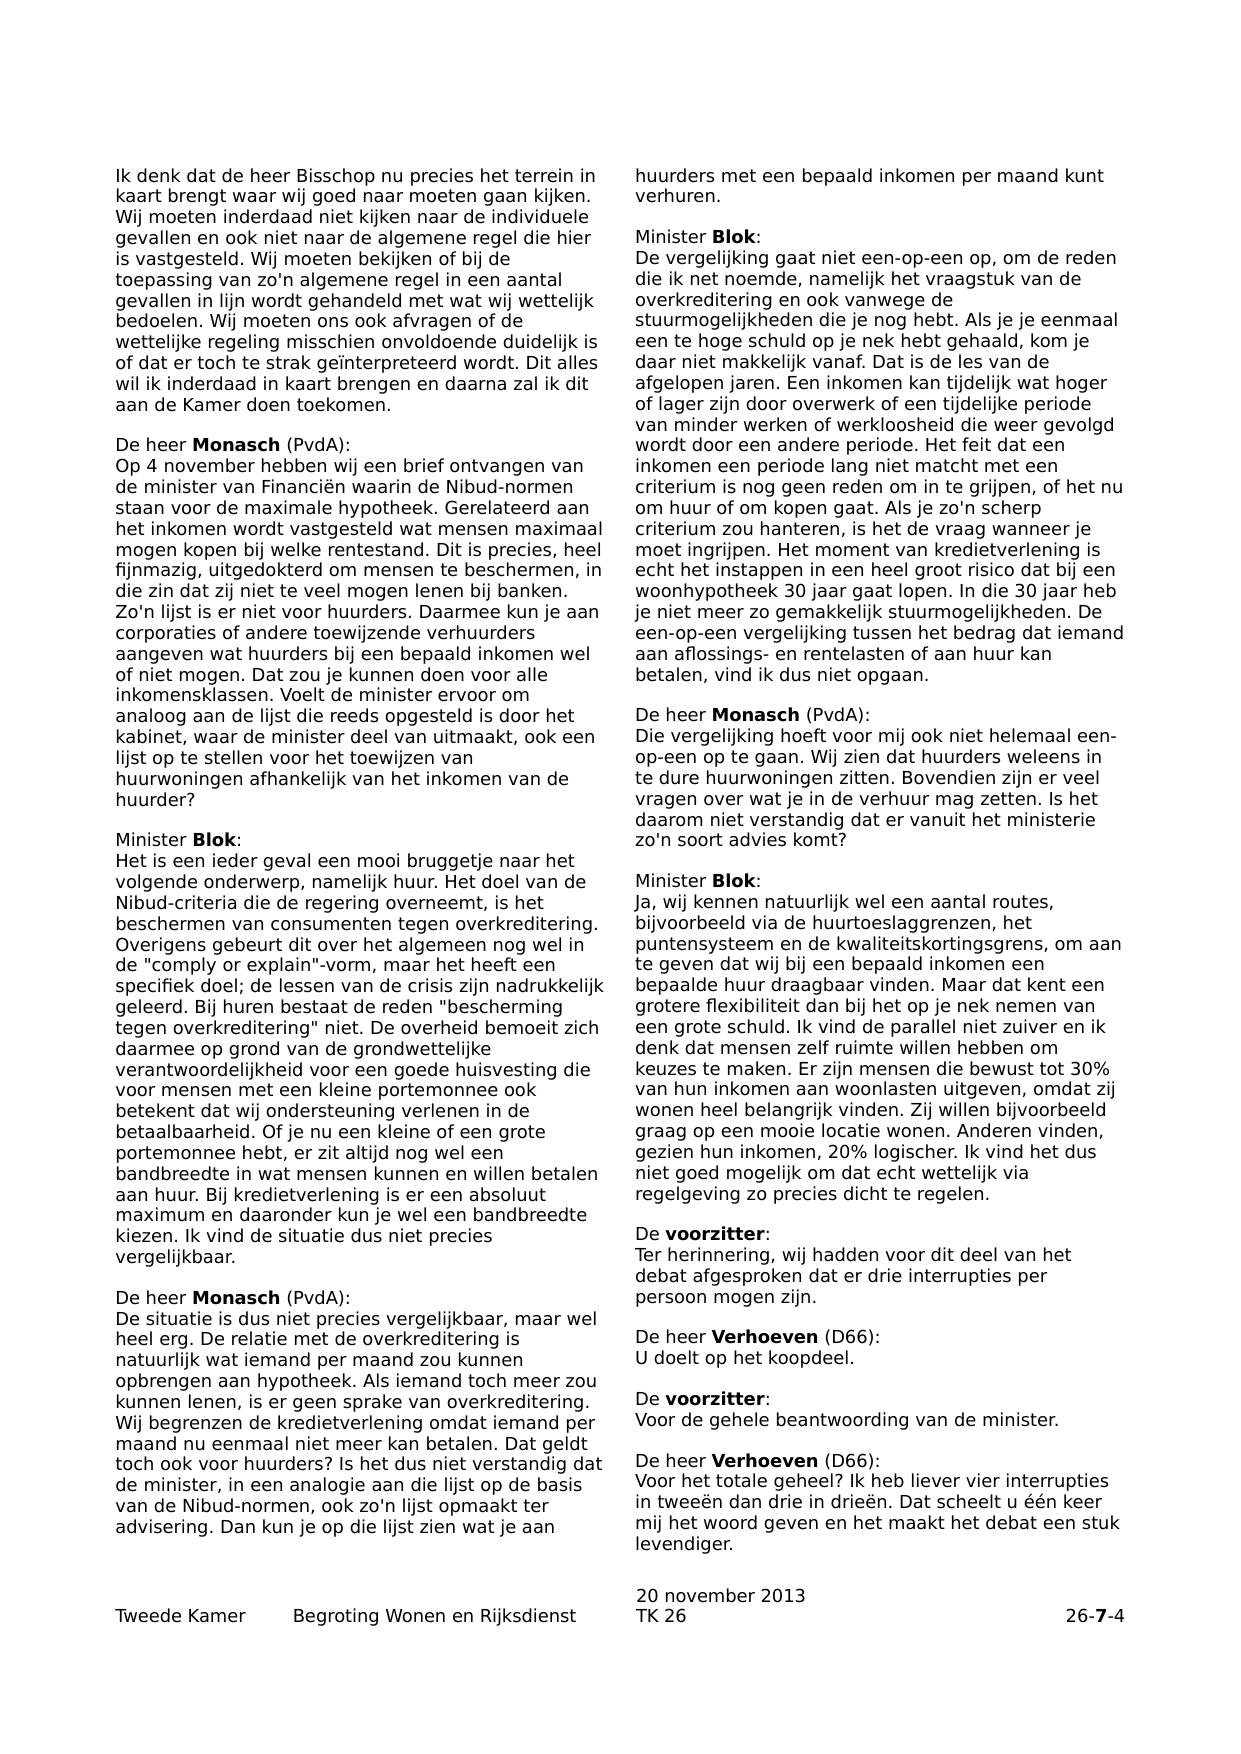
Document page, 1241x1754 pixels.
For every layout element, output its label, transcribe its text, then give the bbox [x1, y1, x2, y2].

text Ja, wij kennen natuurlijk wel een aantal routes, bijvoorbeeld via de huurtoeslaggrenzen, het puntensysteem en de kwaliteitskortingsgrens, om aan te geven dat wij bij een bepaald inkomen een bepaalde huur draagbaar vinden. Maar dat kent een grotere flexibiliteit dan bij het op je nek nemen van een grote schuld. Ik vind de parallel niet zuiver en ik denk dat mensen zelf ruimte willen hebben om keuzes te maken. Er zijn mensen die bewust tot 30% van hun inkomen aan woonlasten uitgeven, omdat zij wonen heel belangrijk vinden. Zij willen bijvoorbeeld graag op een mooie locatie wonen. Anderen vinden, gezien hun inkomen, 20% logischer. Ik vind het dus niet goed mogelijk om dat echt wettelijk via regelgeving zo precies dicht te regelen. [635, 892, 1125, 1204]
text Minister Blok: [635, 227, 1125, 248]
text De voorzitter: [635, 1224, 1125, 1245]
text huurders met een bepaald inkomen per maand kunt verhuren. [635, 165, 1125, 207]
text Ik denk dat de heer Bisschop nu precies het terrein in kaart brengt waar wij goed naar moeten gaan kijken. Wij moeten inderdaad niet kijken naar de individuele gevallen en ook niet naar de algemene regel die hier is vastgesteld. Wij moeten bekijken of bij de toepassing van zo'n algemene regel in een aantal gevallen in lijn wordt gehandeld met wat wij wettelijk bedoelen. Wij moeten ons ook afvragen of de wettelijke regeling misschien onvoldoende duidelijk is of dat er toch te strak geïnterpreteerd wordt. Dit alles wil ik inderdaad in kaart brengen en daarna zal ik dit aan de Kamer doen toekomen. [115, 165, 605, 415]
text De voorzitter: [635, 1389, 1125, 1410]
text De heer Monasch (PvdA): [115, 435, 605, 456]
text De heer Monasch (PvdA): [635, 705, 1125, 726]
text De heer Verhoeven (D66): [635, 1451, 1125, 1471]
text Minister Blok: [115, 830, 605, 851]
text U doelt op het koopdeel. [635, 1348, 1125, 1369]
text Voor het totale geheel? Ik heb liever vier interrupties in tweeën dan drie in drieën. Dat scheelt u één keer mij het woord geven en het maakt het debat een stuk levendiger. [635, 1471, 1125, 1554]
text Ter herinnering, wij hadden voor dit deel van het debat afgesproken dat er drie interrupties per persoon mogen zijn. [635, 1245, 1125, 1307]
text Op 4 november hebben wij een brief ontvangen van de minister van Financiën waarin de Nibud-normen staan voor de maximale hypotheek. Gerelateerd aan het inkomen wordt vastgesteld wat mensen maximaal mogen kopen bij welke rentestand. Dit is precies, heel fijnmazig, uitgedokterd om mensen te beschermen, in die zin dat zij niet te veel mogen lenen bij banken. Zo'n lijst is er niet voor huurders. Daarmee kun je aan corporaties of andere toewijzende verhuurders aangeven wat huurders bij een bepaald inkomen wel of niet mogen. Dat zou je kunnen doen voor alle inkomensklassen. Voelt de minister ervoor om analoog aan de lijst die reeds opgesteld is door het kabinet, waar de minister deel van uitmaakt, ook een lijst op te stellen voor het toewijzen van huurwoningen afhankelijk van het inkomen van de huurder? [115, 456, 605, 810]
text De situatie is dus niet precies vergelijkbaar, maar wel heel erg. De relatie met de overkreditering is natuurlijk wat iemand per maand zou kunnen opbrengen aan hypotheek. Als iemand toch meer zou kunnen lenen, is er geen sprake van overkreditering. Wij begrenzen de kredietverlening omdat iemand per maand nu eenmaal niet meer kan betalen. Dat geldt toch ook voor huurders? Is het dus niet verstandig dat de minister, in een analogie aan die lijst op de basis van de Nibud-normen, ook zo'n lijst opmaakt ter advisering. Dan kun je op die lijst zien wat je aan [115, 1308, 605, 1537]
text De heer Verhoeven (D66): [635, 1327, 1125, 1348]
text Die vergelijking hoeft voor mij ook niet helemaal een-op-een op te gaan. Wij zien dat huurders weleens in te dure huurwoningen zitten. Bovendien zijn er veel vragen over wat je in de verhuur mag zetten. Is het daarom niet verstandig dat er vanuit het ministerie zo'n soort advies komt? [635, 726, 1125, 851]
text Voor de gehele beantwoording van de minister. [635, 1410, 1125, 1431]
text Minister Blok: [635, 871, 1125, 892]
text De heer Monasch (PvdA): [115, 1288, 605, 1308]
text Het is een ieder geval een mooi bruggetje naar het volgende onderwerp, namelijk huur. Het doel van de Nibud-criteria die de regering overneemt, is het beschermen van consumenten tegen overkreditering. Overigens gebeurt dit over het algemeen nog wel in de "comply or explain"-vorm, maar het heeft een specifiek doel; de lessen van de crisis zijn nadrukkelijk geleerd. Bij huren bestaat de reden "bescherming tegen overkreditering" niet. De overheid bemoeit zich daarmee op grond van de grondwettelijke verantwoordelijkheid voor een goede huisvesting die voor mensen met een kleine portemonnee ook betekent dat wij ondersteuning verlenen in de betaalbaarheid. Of je nu een kleine of een grote portemonnee hebt, er zit altijd nog wel een bandbreedte in wat mensen kunnen en willen betalen aan huur. Bij kredietverlening is er een absoluut maximum en daaronder kun je wel een bandbreedte kiezen. Ik vind de situatie dus niet precies vergelijkbaar. [115, 851, 605, 1268]
text De vergelijking gaat niet een-op-een op, om de reden die ik net noemde, namelijk het vraagstuk van de overkreditering en ook vanwege de stuurmogelijkheden die je nog hebt. Als je je eenmaal een te hoge schuld op je nek hebt gehaald, kom je daar niet makkelijk vanaf. Dat is de les van de afgelopen jaren. Een inkomen kan tijdelijk wat hoger of lager zijn door overwerk of een tijdelijke periode van minder werken of werkloosheid die weer gevolgd wordt door een andere periode. Het feit dat een inkomen een periode lang niet matcht met een criterium is nog geen reden om in te grijpen, of het nu om huur of om kopen gaat. Als je zo'n scherp criterium zou hanteren, is het de vraag wanneer je moet ingrijpen. Het moment van kredietverlening is echt het instappen in een heel groot risico dat bij een woonhypotheek 30 jaar gaat lopen. In die 30 jaar heb je niet meer zo gemakkelijk stuurmogelijkheden. De een-op-een vergelijking tussen het bedrag dat iemand aan aflossings- en rentelasten of aan huur kan betalen, vind ik dus niet opgaan. [635, 248, 1125, 685]
